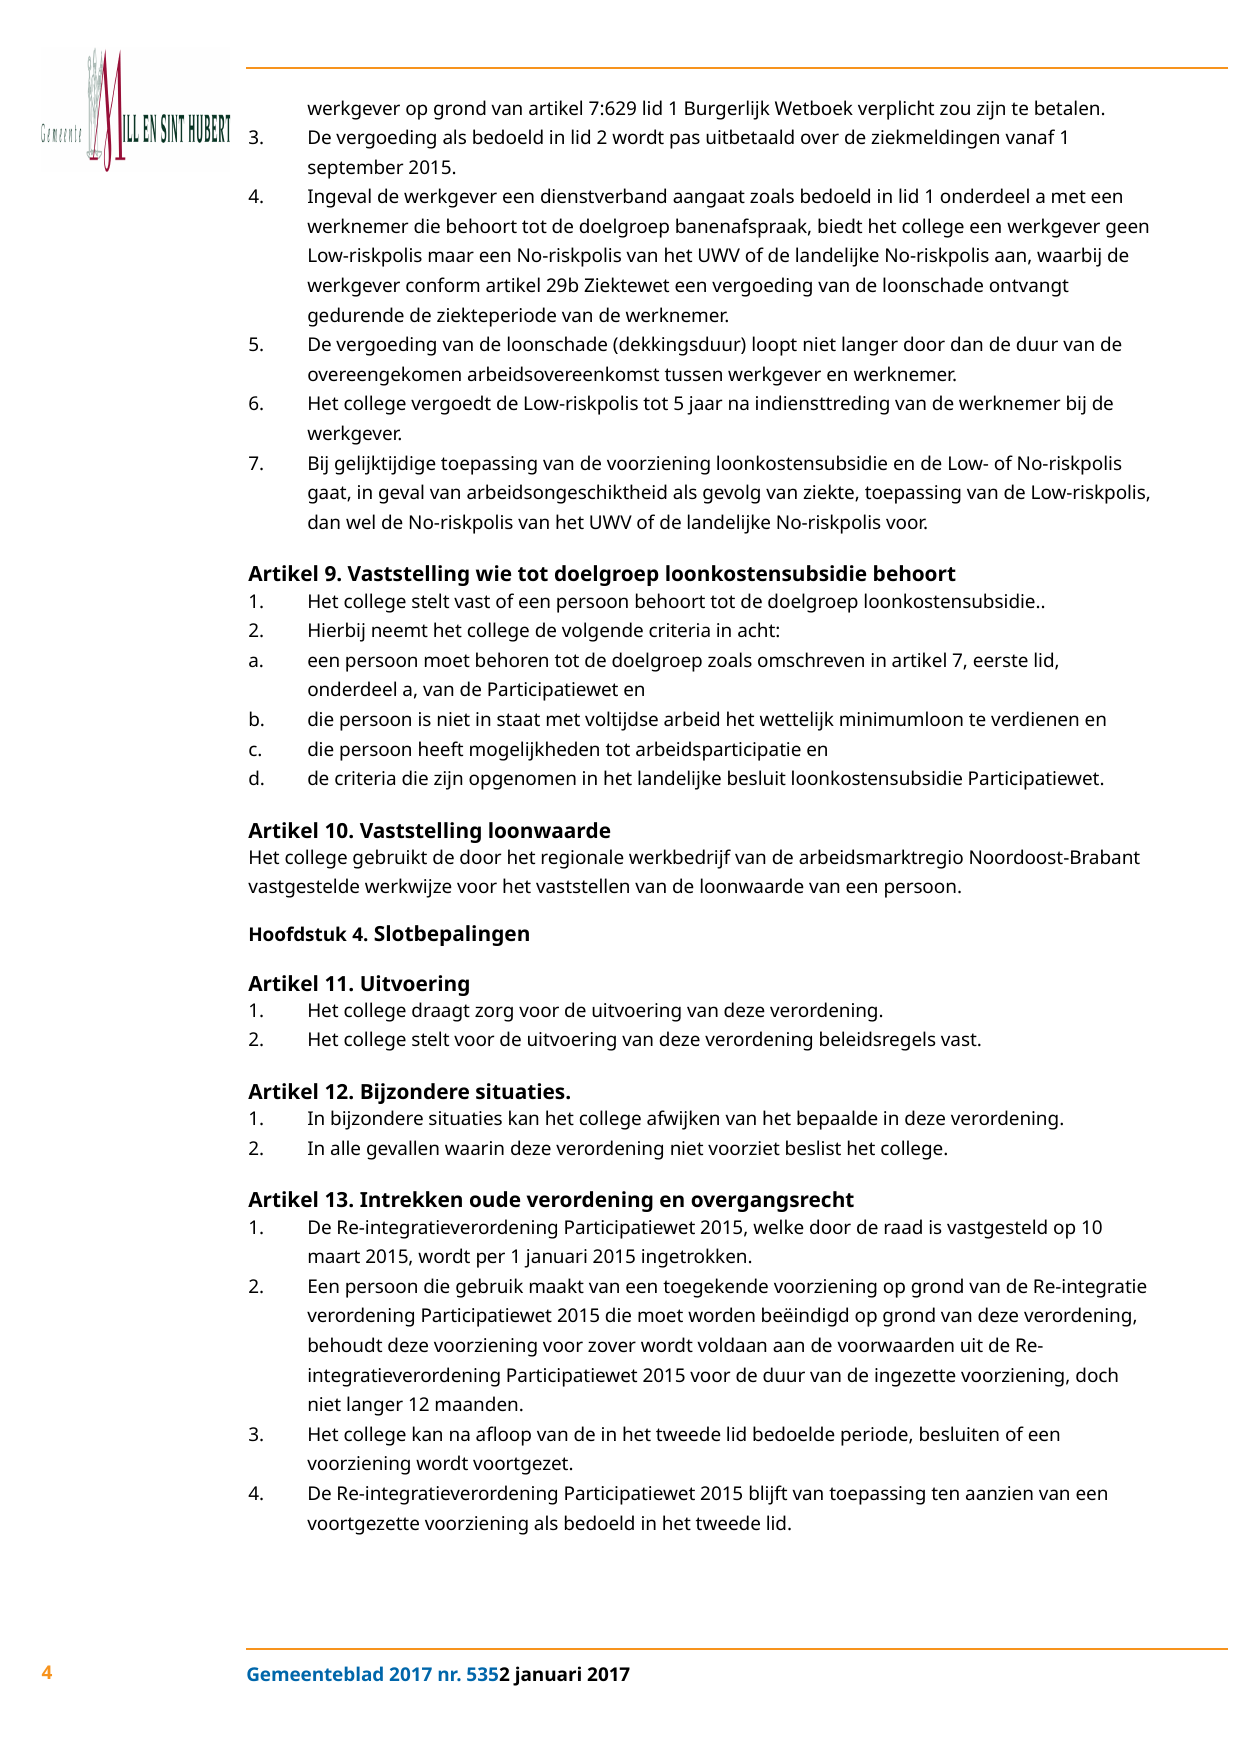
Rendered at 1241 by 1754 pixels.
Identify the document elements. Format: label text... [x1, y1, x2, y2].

list Hierbij neemt het college de volgende criteria in acht: [248, 617, 1152, 643]
list Het college stelt voor de uitvoering van deze verordening beleidsregels vast. [248, 1027, 1152, 1052]
list Een persoon die gebruik maakt van een toegekende voorziening op grond van de Re-integratie verordening Participatiewet 2015 die moet worden beëindigd op grond van deze verordening, behoudt deze voorziening voor zover wordt voldaan aan de voorwaarden uit de Re-integratieverordening Participatiewet 2015 voor de duur van de ingezette voorziening, doch niet langer 12 maanden. [248, 1273, 1152, 1417]
list Het college stelt vast of een persoon behoort tot de doelgroep loonkostensubsidie.. [248, 588, 1152, 613]
list die persoon is niet in staat met voltijdse arbeid het wettelijk minimumloon te verdienen en [248, 706, 1152, 732]
text Artikel 10. Vaststelling loonwaarde [248, 816, 1152, 844]
list In bijzondere situaties kan het college afwijken van het bepaalde in deze verordening. [248, 1106, 1152, 1131]
list De Re-integratieverordening Participatiewet 2015, welke door de raad is vastgesteld op 10 maart 2015, wordt per 1 januari 2015 ingetrokken. [248, 1214, 1152, 1269]
text Artikel 9. Vaststelling wie tot doelgroep loonkostensubsidie behoort [248, 559, 1152, 588]
list Het college vergoedt de Low-riskpolis tot 5 jaar na indiensttreding van de werknemer bij de werkgever. [248, 391, 1152, 446]
list Het college kan na afloop van de in het tweede lid bedoelde periode, besluiten of een voorziening wordt voortgezet. [248, 1421, 1152, 1476]
list de criteria die zijn opgenomen in het landelijke besluit loonkostensubsidie Participatiewet. [248, 765, 1152, 791]
list werkgever op grond van artikel 7:629 lid 1 Burgerlijk Wetboek verplicht zou zijn te betalen. [248, 95, 1152, 121]
list die persoon heeft mogelijkheden tot arbeidsparticipatie en [248, 736, 1152, 761]
text Het college gebruikt de door het regionale werkbedrijf van de arbeidsmarktregio Noordoost-Brabant vastgestelde werkwijze voor het vaststellen van de loonwaarde van een persoon. [248, 844, 1152, 899]
text Artikel 12. Bijzondere situaties. [248, 1077, 1152, 1106]
list De vergoeding van de loonschade (dekkingsduur) loopt niet langer door dan de duur van de overeengekomen arbeidsovereenkomst tussen werkgever en werknemer. [248, 331, 1152, 387]
list onderdeel a, van de Participatiewet en [248, 677, 1152, 702]
list De vergoeding als bedoeld in lid 2 wordt pas uitbetaald over de ziekmeldingen vanaf 1 september 2015. [248, 124, 1152, 180]
list Ingeval de werkgever een dienstverband aangaat zoals bedoeld in lid 1 onderdeel a met een werknemer die behoort tot de doelgroep banenafspraak, biedt het college een werkgever geen Low-riskpolis maar een No-riskpolis van het UWV of de landelijke No-riskpolis aan, waarbij de werkgever conform artikel 29b Ziektewet een vergoeding van de loonschade ontvangt gedurende de ziekteperiode van de werknemer. [248, 183, 1152, 328]
text Artikel 13. Intrekken oude verordening en overgangsrecht [248, 1186, 1152, 1214]
picture [41, 47, 231, 172]
text Hoofdstuk 4. Slotbepalingen [248, 919, 1152, 948]
list De Re-integratieverordening Participatiewet 2015 blijft van toepassing ten aanzien van een voortgezette voorziening als bedoeld in het tweede lid. [248, 1480, 1152, 1536]
list een persoon moet behoren tot de doelgroep zoals omschreven in artikel 7, eerste lid, [248, 647, 1152, 673]
list In alle gevallen waarin deze verordening niet voorziet beslist het college. [248, 1135, 1152, 1161]
list Het college draagt zorg voor de uitvoering van deze verordening. [248, 997, 1152, 1023]
list Bij gelijktijdige toepassing van de voorziening loonkostensubsidie en de Low- of No-riskpolis gaat, in geval van arbeidsongeschiktheid als gevolg van ziekte, toepassing van de Low-riskpolis, dan wel de No-riskpolis van het UWV of de landelijke No-riskpolis voor. [248, 450, 1152, 535]
text Artikel 11. Uitvoering [248, 969, 1152, 997]
